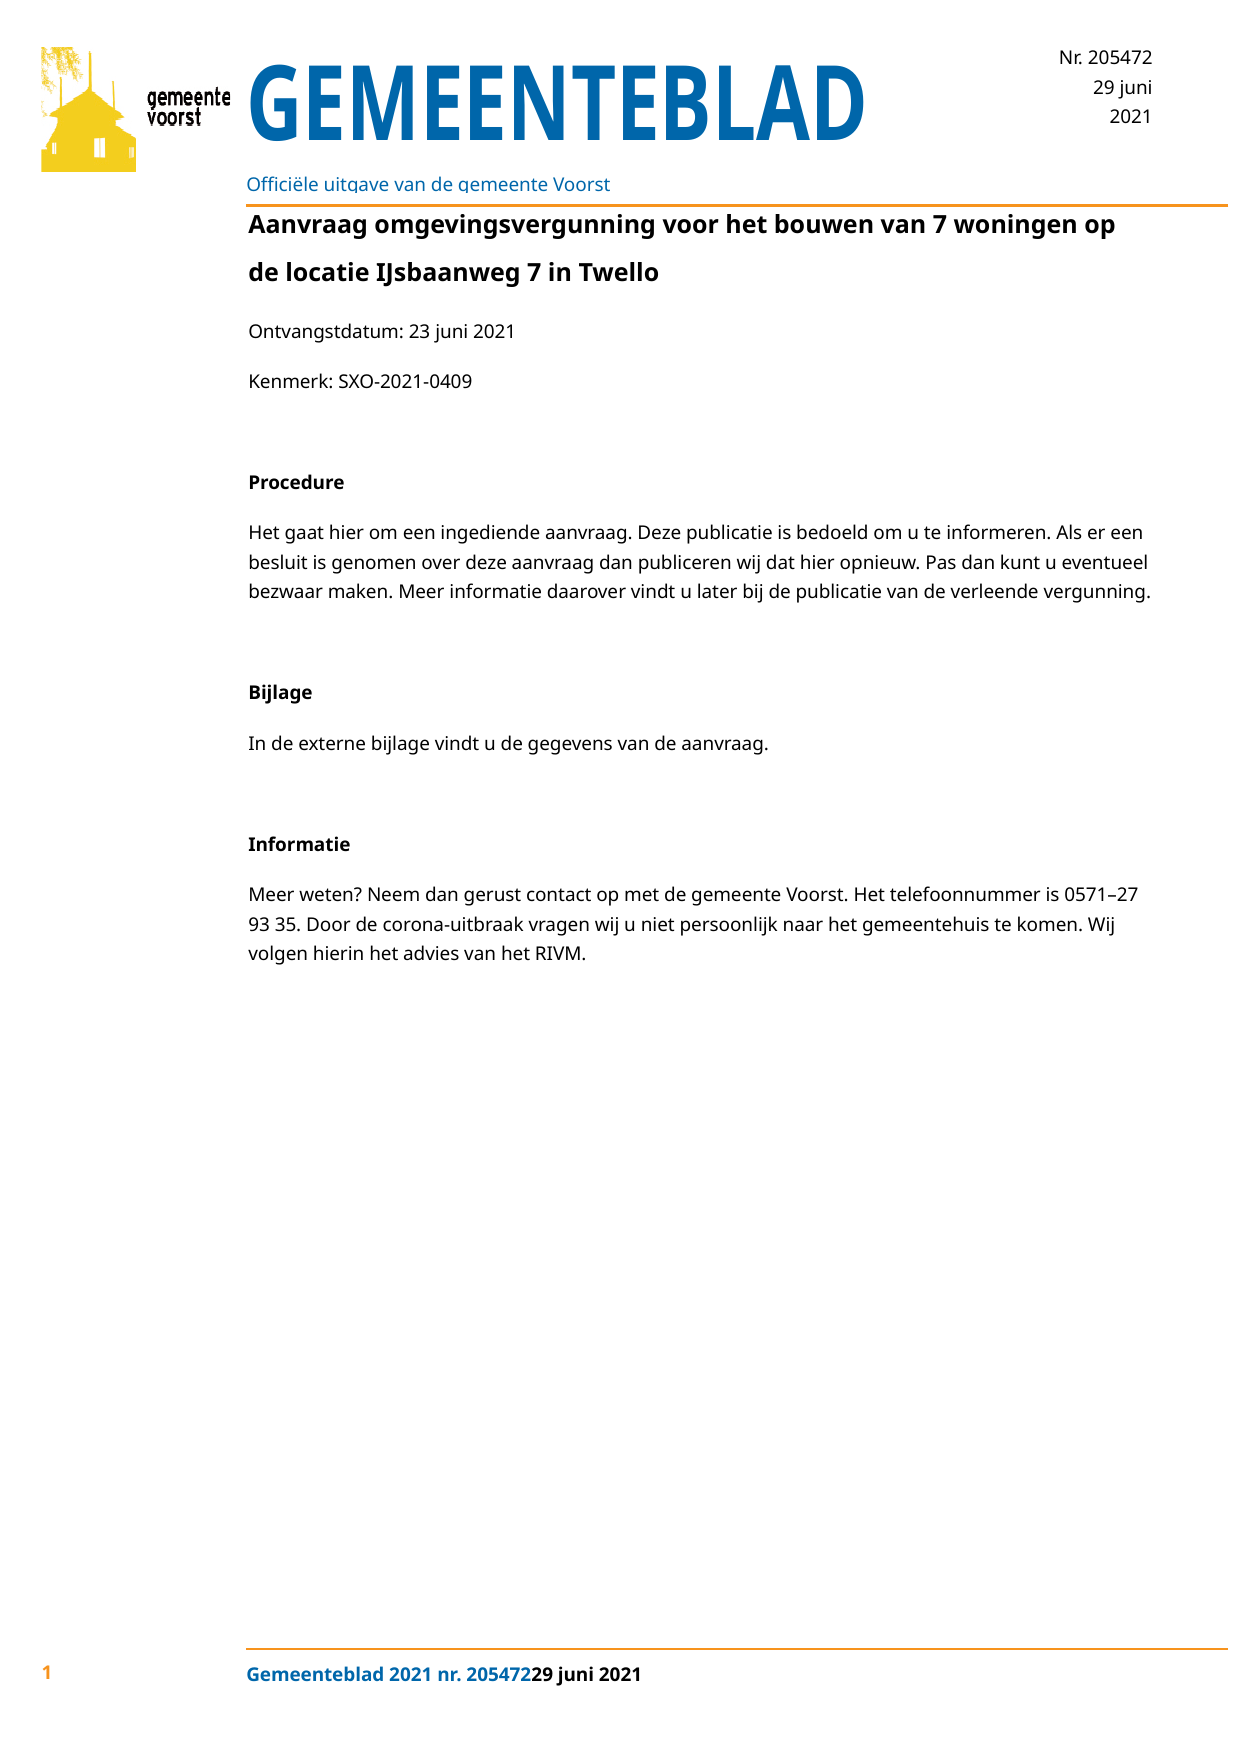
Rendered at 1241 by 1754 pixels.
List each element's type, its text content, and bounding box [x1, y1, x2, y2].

text Het gaat hier om een ingediende aanvraag. Deze publicatie is bedoeld om u te informeren. Als er een besluit is genomen over deze aanvraag dan publiceren wij dat hier opnieuw. Pas dan kunt u eventueel bezwaar maken. Meer informatie daarover vindt u later bij de publicatie van de verleende vergunning. [248, 519, 1152, 604]
text In de externe bijlage vindt u de gegevens van de aanvraag. [248, 730, 1152, 756]
text Ontvangstdatum: 23 juni 2021 [248, 318, 1152, 344]
text Aanvraag omgevingsvergunning voor het bouwen van 7 woningen op de locatie IJsbaanweg 7 in Twello [248, 207, 1152, 288]
text Informatie [248, 831, 1152, 857]
text Kenmerk: SXO-2021-0409 [248, 368, 1152, 394]
text Bijlage [248, 679, 1152, 705]
text Meer weten? Neem dan gerust contact op met de gemeente Voorst. Het telefoonnummer is 0571–27 93 35. Door de corona-uitbraak vragen wij u niet persoonlijk naar het gemeentehuis te komen. Wij volgen hierin het advies van het RIVM. [248, 881, 1152, 966]
picture [41, 47, 231, 172]
text Procedure [248, 469, 1152, 495]
